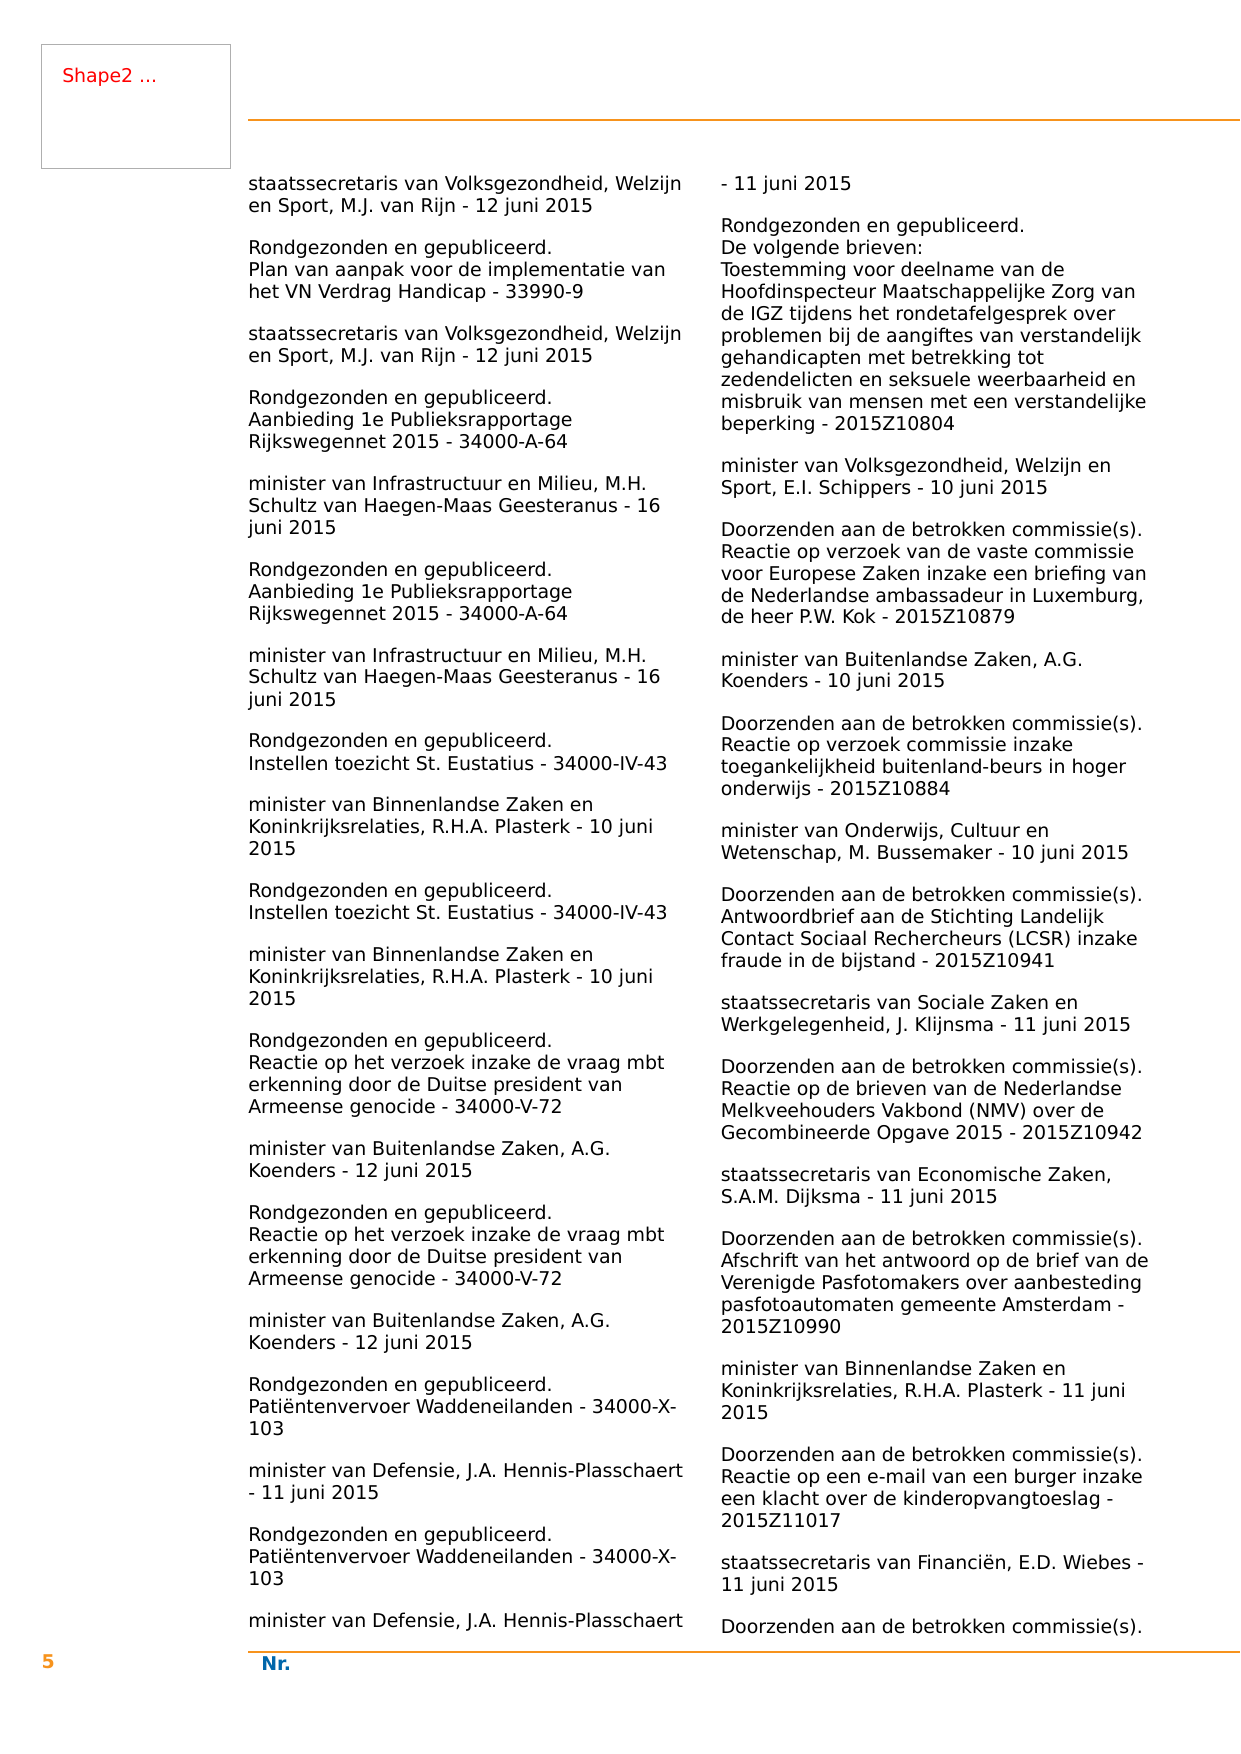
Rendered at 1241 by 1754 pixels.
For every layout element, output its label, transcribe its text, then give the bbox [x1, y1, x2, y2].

text Rondgezonden en gepubliceerd. [248, 558, 691, 581]
text minister van Buitenlandse Zaken, A.G. Koenders - 12 juni 2015 [248, 1310, 691, 1354]
text Patiëntenvervoer Waddeneilanden - 34000-X-103 [248, 1396, 691, 1440]
text Doorzenden aan de betrokken commissie(s). [721, 1228, 1163, 1250]
text Reactie op de brieven van de Nederlandse Melkveehouders Vakbond (NMV) over de Gecombineerde Opgave 2015 - 2015Z10942 [721, 1078, 1163, 1144]
text minister van Infrastructuur en Milieu, M.H. Schultz van Haegen-Maas Geesteranus - 16 juni 2015 [248, 644, 691, 710]
text minister van Buitenlandse Zaken, A.G. Koenders - 12 juni 2015 [248, 1138, 691, 1182]
text - 11 juni 2015 [721, 173, 1163, 195]
text Aanbieding 1e Publieksrapportage Rijkswegennet 2015 - 34000-A-64 [248, 581, 691, 624]
text Doorzenden aan de betrokken commissie(s). [721, 884, 1163, 906]
text Doorzenden aan de betrokken commissie(s). [721, 1444, 1163, 1466]
text staatssecretaris van Volksgezondheid, Welzijn en Sport, M.J. van Rijn - 12 juni 2015 [248, 323, 691, 367]
text Doorzenden aan de betrokken commissie(s). [721, 1616, 1163, 1638]
text minister van Binnenlandse Zaken en Koninkrijksrelaties, R.H.A. Plasterk - 10 juni 2015 [248, 944, 691, 1010]
text staatssecretaris van Financiën, E.D. Wiebes - 11 juni 2015 [721, 1552, 1163, 1596]
text Plan van aanpak voor de implementatie van het VN Verdrag Handicap - 33990-9 [248, 259, 691, 303]
text Antwoordbrief aan de Stichting Landelijk Contact Sociaal Rechercheurs (LCSR) inzake fraude in de bijstand - 2015Z10941 [721, 906, 1163, 972]
text Rondgezonden en gepubliceerd. [248, 730, 691, 752]
text Rondgezonden en gepubliceerd. [248, 880, 691, 902]
text minister van Onderwijs, Cultuur en Wetenschap, M. Bussemaker - 10 juni 2015 [721, 820, 1163, 864]
text Reactie op het verzoek inzake de vraag mbt erkenning door de Duitse president van Armeense genocide - 34000-V-72 [248, 1052, 691, 1118]
text De volgende brieven: [721, 237, 1163, 259]
text Aanbieding 1e Publieksrapportage Rijkswegennet 2015 - 34000-A-64 [248, 409, 691, 453]
text Instellen toezicht St. Eustatius - 34000-IV-43 [248, 752, 691, 774]
text staatssecretaris van Volksgezondheid, Welzijn en Sport, M.J. van Rijn - 12 juni 2015 [248, 173, 691, 217]
text Reactie op verzoek van de vaste commissie voor Europese Zaken inzake een briefing van de Nederlandse ambassadeur in Luxemburg, de heer P.W. Kok - 2015Z10879 [721, 541, 1163, 628]
text Doorzenden aan de betrokken commissie(s). [721, 712, 1163, 734]
text Patiëntenvervoer Waddeneilanden - 34000-X-103 [248, 1546, 691, 1590]
text Rondgezonden en gepubliceerd. [248, 237, 691, 259]
text minister van Binnenlandse Zaken en Koninkrijksrelaties, R.H.A. Plasterk - 11 juni 2015 [721, 1358, 1163, 1424]
text Rondgezonden en gepubliceerd. [248, 1202, 691, 1224]
text Doorzenden aan de betrokken commissie(s). [721, 1056, 1163, 1078]
text staatssecretaris van Sociale Zaken en Werkgelegenheid, J. Klijnsma - 11 juni 2015 [721, 992, 1163, 1036]
text Reactie op een e-mail van een burger inzake een klacht over de kinderopvangtoeslag - 2015Z11017 [721, 1466, 1163, 1532]
text minister van Defensie, J.A. Hennis-Plasschaert [248, 1610, 691, 1632]
text Rondgezonden en gepubliceerd. [248, 1030, 691, 1052]
text Rondgezonden en gepubliceerd. [248, 1524, 691, 1546]
text Rondgezonden en gepubliceerd. [721, 215, 1163, 237]
text minister van Infrastructuur en Milieu, M.H. Schultz van Haegen-Maas Geesteranus - 16 juni 2015 [248, 473, 691, 538]
text Instellen toezicht St. Eustatius - 34000-IV-43 [248, 902, 691, 924]
text Toestemming voor deelname van de Hoofdinspecteur Maatschappelijke Zorg van de IGZ tijdens het rondetafelgesprek over problemen bij de aangiftes van verstandelijk gehandicapten met betrekking tot zedendelicten en seksuele weerbaarheid en misbruik van mensen met een verstandelijke beperking - 2015Z10804 [721, 259, 1163, 434]
text minister van Buitenlandse Zaken, A.G. Koenders - 10 juni 2015 [721, 648, 1163, 692]
text minister van Defensie, J.A. Hennis-Plasschaert - 11 juni 2015 [248, 1460, 691, 1504]
text minister van Volksgezondheid, Welzijn en Sport, E.I. Schippers - 10 juni 2015 [721, 454, 1163, 498]
text Doorzenden aan de betrokken commissie(s). [721, 518, 1163, 541]
text minister van Binnenlandse Zaken en Koninkrijksrelaties, R.H.A. Plasterk - 10 juni 2015 [248, 794, 691, 860]
text Rondgezonden en gepubliceerd. [248, 387, 691, 409]
text Reactie op verzoek commissie inzake toegankelijkheid buitenland-beurs in hoger onderwijs - 2015Z10884 [721, 734, 1163, 800]
text Reactie op het verzoek inzake de vraag mbt erkenning door de Duitse president van Armeense genocide - 34000-V-72 [248, 1224, 691, 1290]
text Rondgezonden en gepubliceerd. [248, 1374, 691, 1396]
text Afschrift van het antwoord op de brief van de Verenigde Pasfotomakers over aanbesteding pasfotoautomaten gemeente Amsterdam - 2015Z10990 [721, 1250, 1163, 1338]
text staatssecretaris van Economische Zaken, S.A.M. Dijksma - 11 juni 2015 [721, 1164, 1163, 1208]
